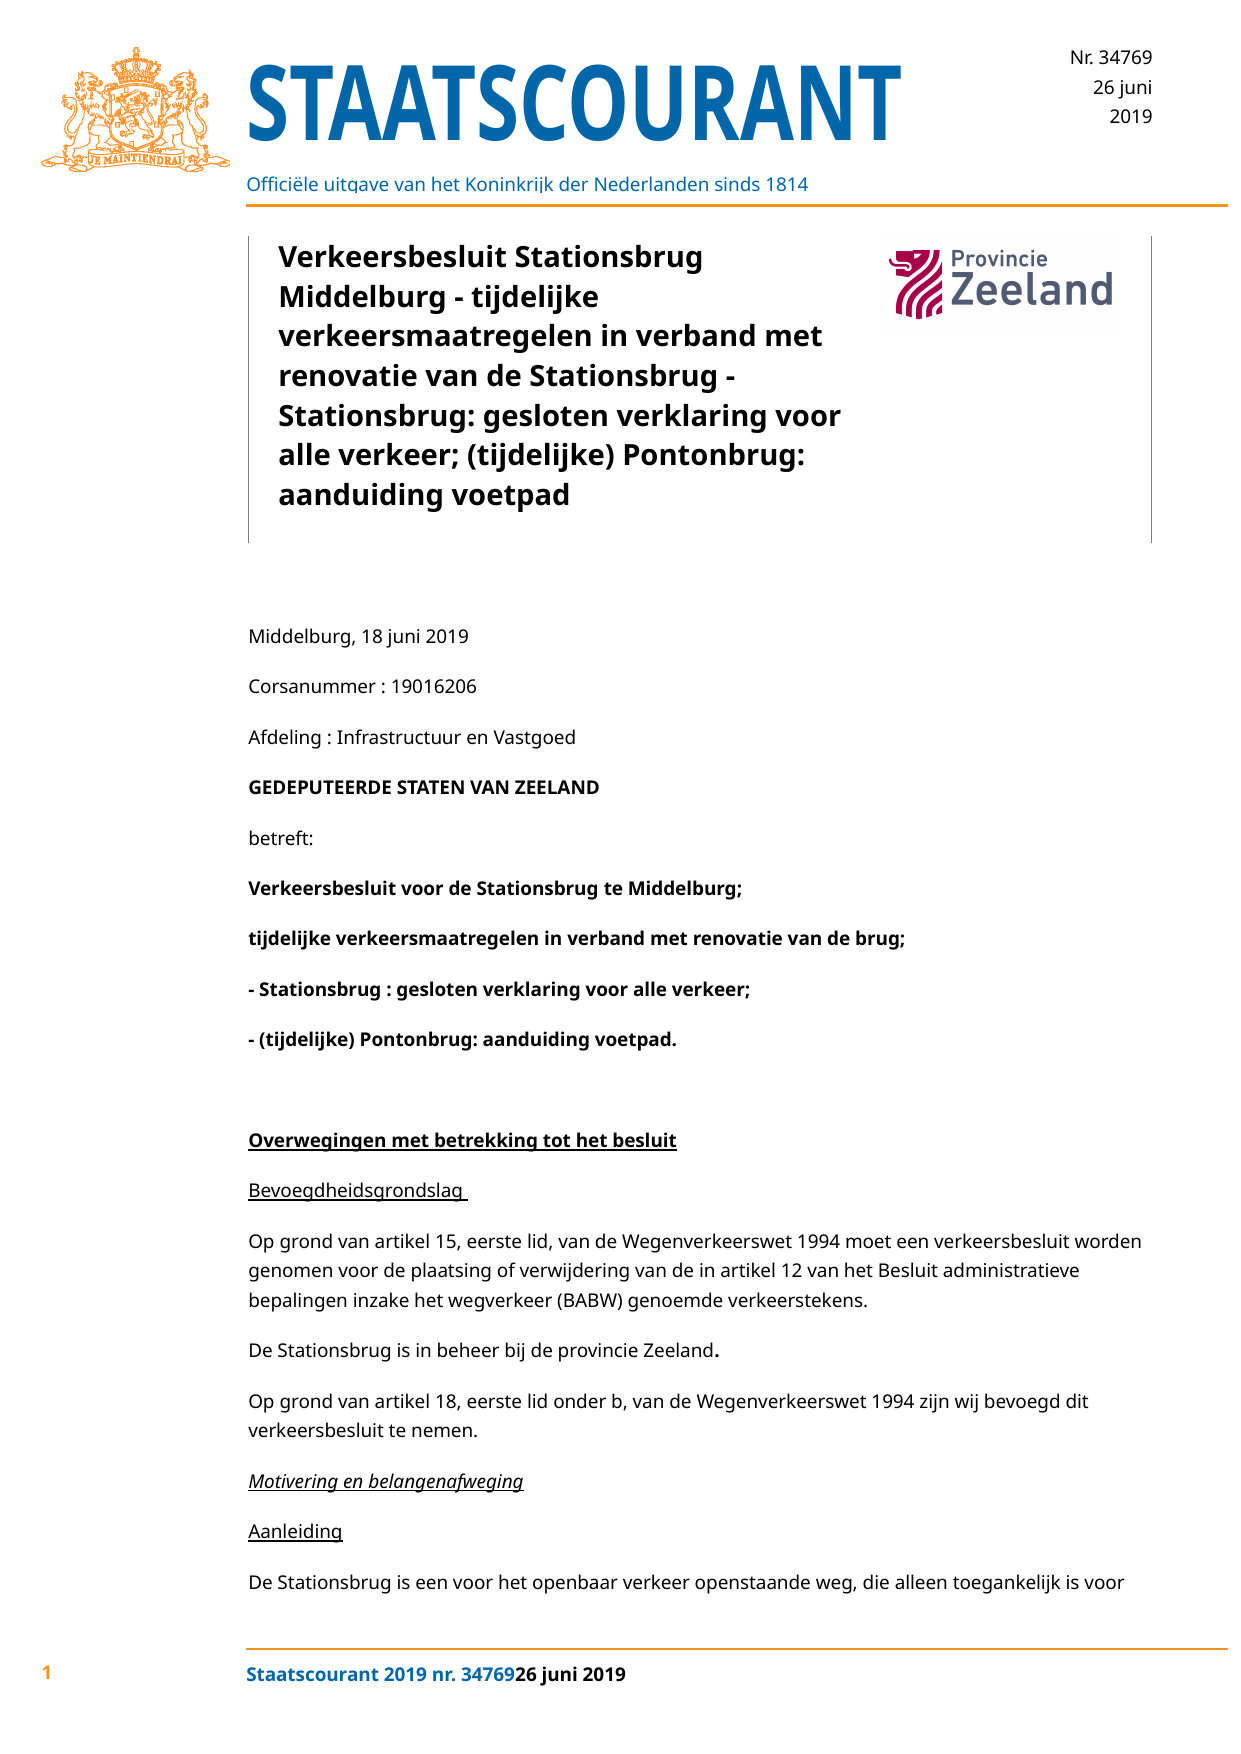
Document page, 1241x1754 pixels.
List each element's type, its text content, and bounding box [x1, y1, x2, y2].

text Corsanummer : 19016206 [248, 673, 1152, 699]
picture [882, 236, 1119, 336]
text tijdelijke verkeersmaatregelen in verband met renovatie van de brug; [248, 926, 1152, 951]
picture [41, 47, 231, 172]
text Op grond van artikel 15, eerste lid, van de Wegenverkeerswet 1994 moet een verkeersbesluit worden genomen voor de plaatsing of verwijdering van de in artikel 12 van het Besluit administratieve bepalingen inzake het wegverkeer (BABW) genoemde verkeerstekens. [248, 1228, 1152, 1313]
text Overwegingen met betrekking tot het besluit [248, 1127, 1152, 1153]
text De Stationsbrug is een voor het openbaar verkeer openstaande weg, die alleen toegankelijk is voor [248, 1569, 1152, 1594]
text - Stationsbrug : gesloten verklaring voor alle verkeer; [248, 976, 1152, 1002]
text Bevoegdheidsgrondslag [248, 1178, 1152, 1203]
text Motivering en belangenafweging [248, 1468, 1152, 1494]
text Aanleiding [248, 1518, 1152, 1544]
text GEDEPUTEERDE STATEN VAN ZEELAND [248, 774, 1152, 800]
text De Stationsbrug is in beheer bij de provincie Zeeland. [248, 1338, 1152, 1363]
text Verkeersbesluit voor de Stationsbrug te Middelburg; [248, 875, 1152, 901]
text - (tijdelijke) Pontonbrug: aanduiding voetpad. [248, 1026, 1152, 1052]
table_header [850, 236, 1151, 543]
text betreft: [248, 825, 1152, 850]
text Op grond van artikel 18, eerste lid onder b, van de Wegenverkeerswet 1994 zijn wij bevoegd dit verkeersbesluit te nemen. [248, 1388, 1152, 1443]
text Middelburg, 18 juni 2019 [248, 623, 1152, 649]
table_header Verkeersbesluit Stationsbrug Middelburg - tijdelijke verkeersmaatregelen in verband met renovatie van de Stationsbrug - Stationsbrug: gesloten verklaring voor alle verkeer; (tijdelijke) Pontonbrug: aanduiding voetpad [249, 236, 850, 543]
text Afdeling : Infrastructuur en Vastgoed [248, 724, 1152, 749]
